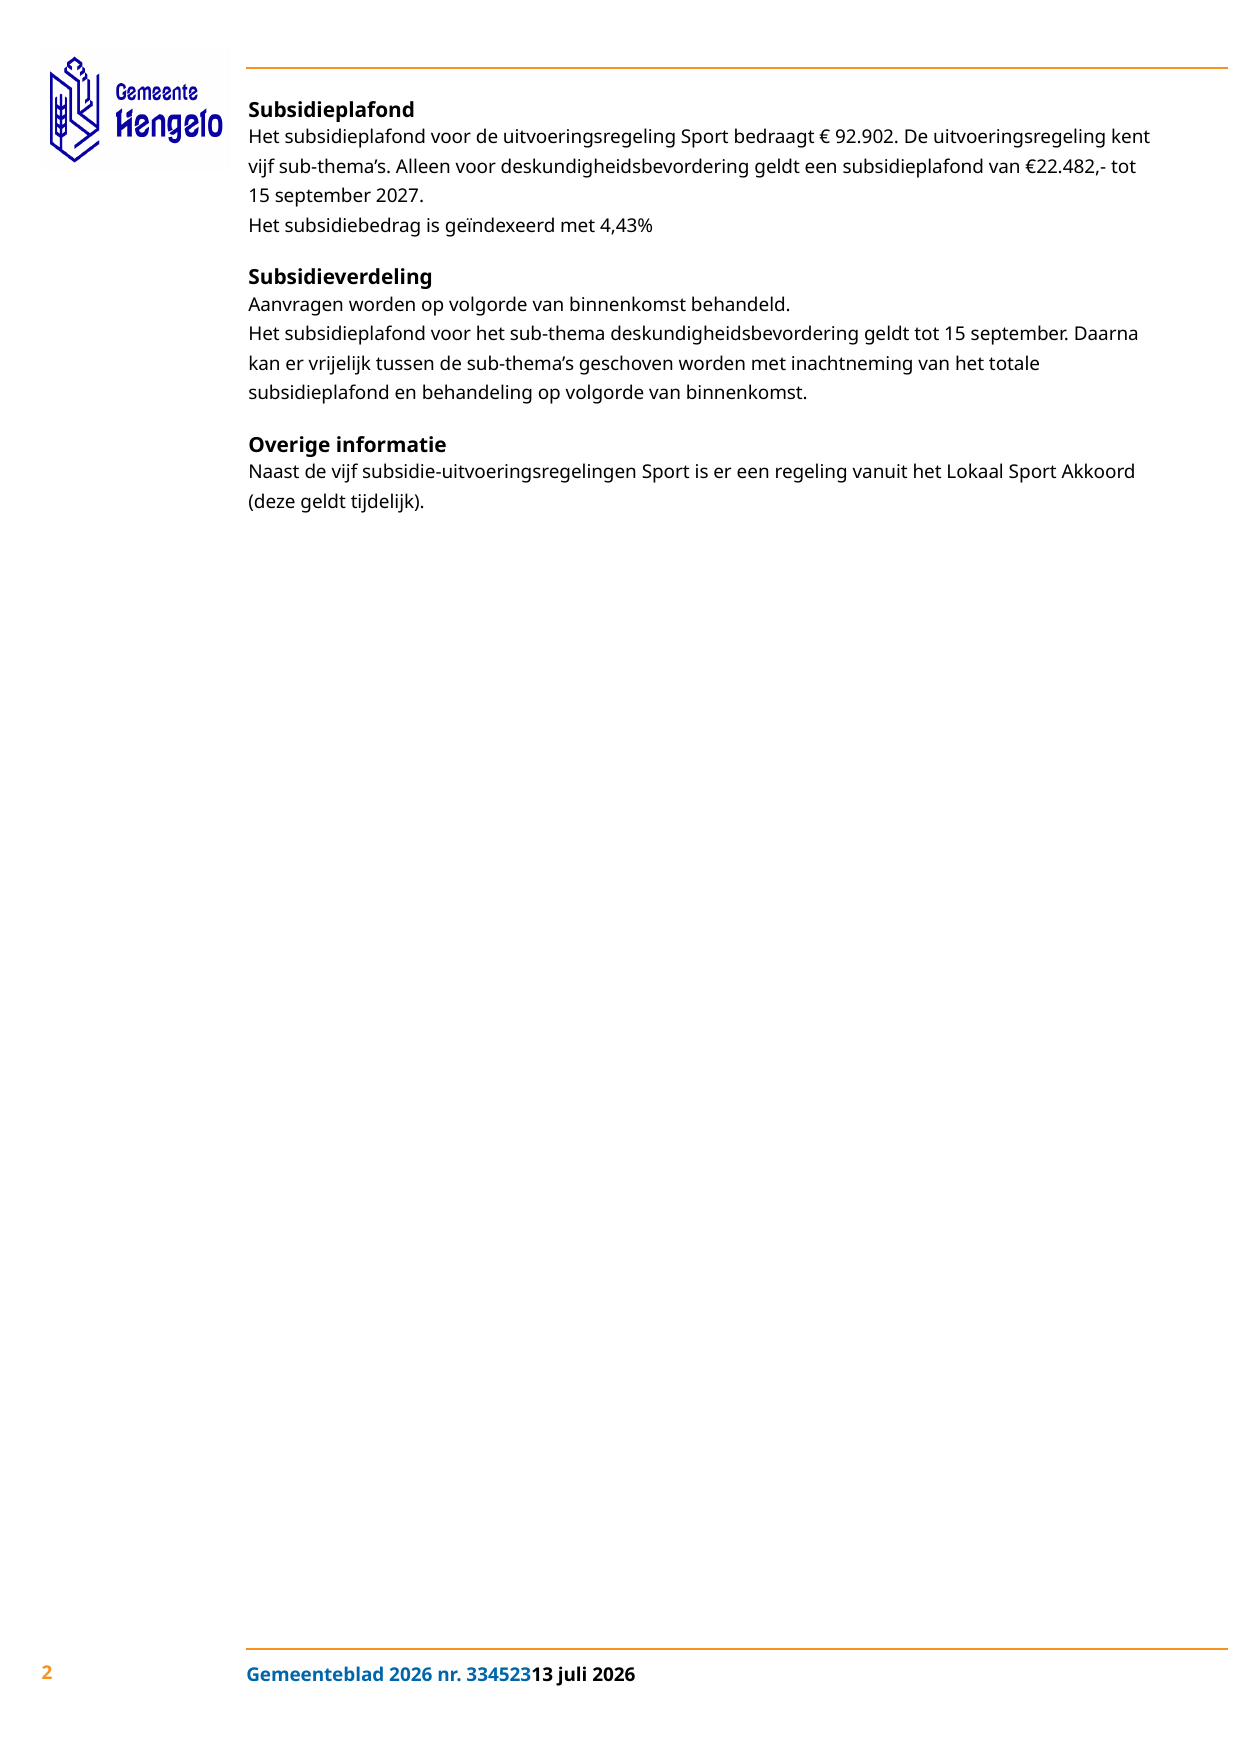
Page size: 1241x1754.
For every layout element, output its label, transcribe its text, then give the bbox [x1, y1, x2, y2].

text Subsidieplafond [248, 95, 1152, 123]
text Overige informatie [248, 430, 1152, 458]
text Het subsidieplafond voor het sub-thema deskundigheidsbevordering geldt tot 15 september. Daarna kan er vrijelijk tussen de sub-thema’s geschoven worden met inachtneming van het totale subsidieplafond en behandeling op volgorde van binnenkomst. [248, 320, 1152, 405]
text Aanvragen worden op volgorde van binnenkomst behandeld. [248, 291, 1152, 317]
text Subsidieverdeling [248, 262, 1152, 291]
picture [41, 47, 231, 172]
text Het subsidiebedrag is geïndexeerd met 4,43% [248, 212, 1152, 238]
text Het subsidieplafond voor de uitvoeringsregeling Sport bedraagt € 92.902. De uitvoeringsregeling kent vijf sub-thema’s. Alleen voor deskundigheidsbevordering geldt een subsidieplafond van €22.482,- tot 15 september 2027. [248, 123, 1152, 208]
text Naast de vijf subsidie-uitvoeringsregelingen Sport is er een regeling vanuit het Lokaal Sport Akkoord (deze geldt tijdelijk). [248, 458, 1152, 514]
